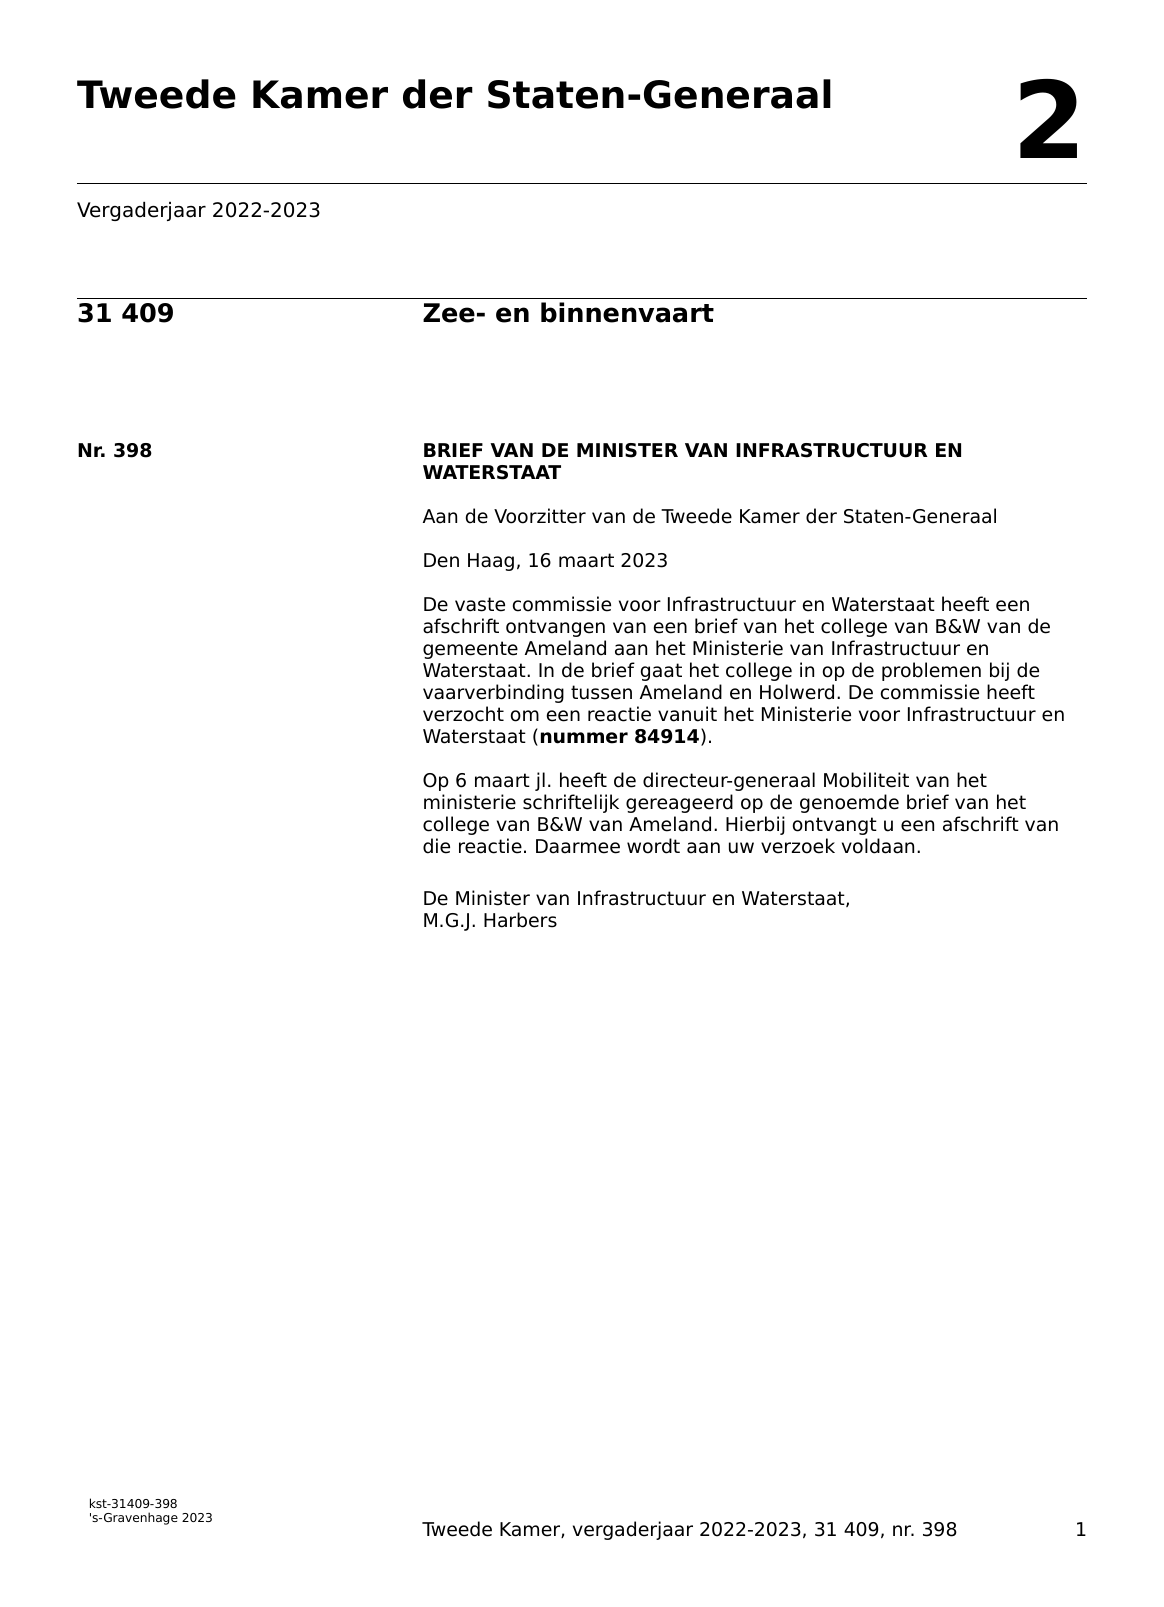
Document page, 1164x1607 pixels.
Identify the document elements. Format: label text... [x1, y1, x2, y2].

text De vaste commissie voor Infrastructuur en Waterstaat heeft een afschrift ontvangen van een brief van het college van B&W van de gemeente Ameland aan het Ministerie van Infrastructuur en Waterstaat. In de brief gaat het college in op de problemen bij de vaarverbinding tussen Ameland en Holwerd. De commissie heeft verzocht om een reactie vanuit het Ministerie voor Infrastructuur en Waterstaat (nummer 84914). [422, 594, 1087, 748]
text Aan de Voorzitter van de Tweede Kamer der Staten-Generaal [422, 506, 1087, 528]
text De Minister van Infrastructuur en Waterstaat, M.G.J. Harbers [422, 888, 1087, 932]
text Den Haag, 16 maart 2023 [422, 550, 1087, 572]
table_cell Vergaderjaar 2022-2023 [77, 184, 1087, 298]
table_header 2 [886, 59, 1087, 183]
subtitle 31 409 Zee- en binnenvaart [77, 299, 1087, 329]
text Op 6 maart jl. heeft de directeur-generaal Mobiliteit van het ministerie schriftelijk gereageerd op de genoemde brief van het college van B&W van Ameland. Hierbij ontvangt u een afschrift van die reactie. Daarmee wordt aan uw verzoek voldaan. [422, 770, 1087, 858]
text kst-31409-398 [88, 1497, 323, 1511]
text 's-Gravenhage 2023 [88, 1511, 323, 1525]
subtitle Nr. 398 BRIEF VAN DE MINISTER VAN INFRASTRUCTUUR EN WATERSTAAT [77, 440, 1087, 484]
table_header Tweede Kamer der Staten-Generaal [77, 59, 886, 183]
